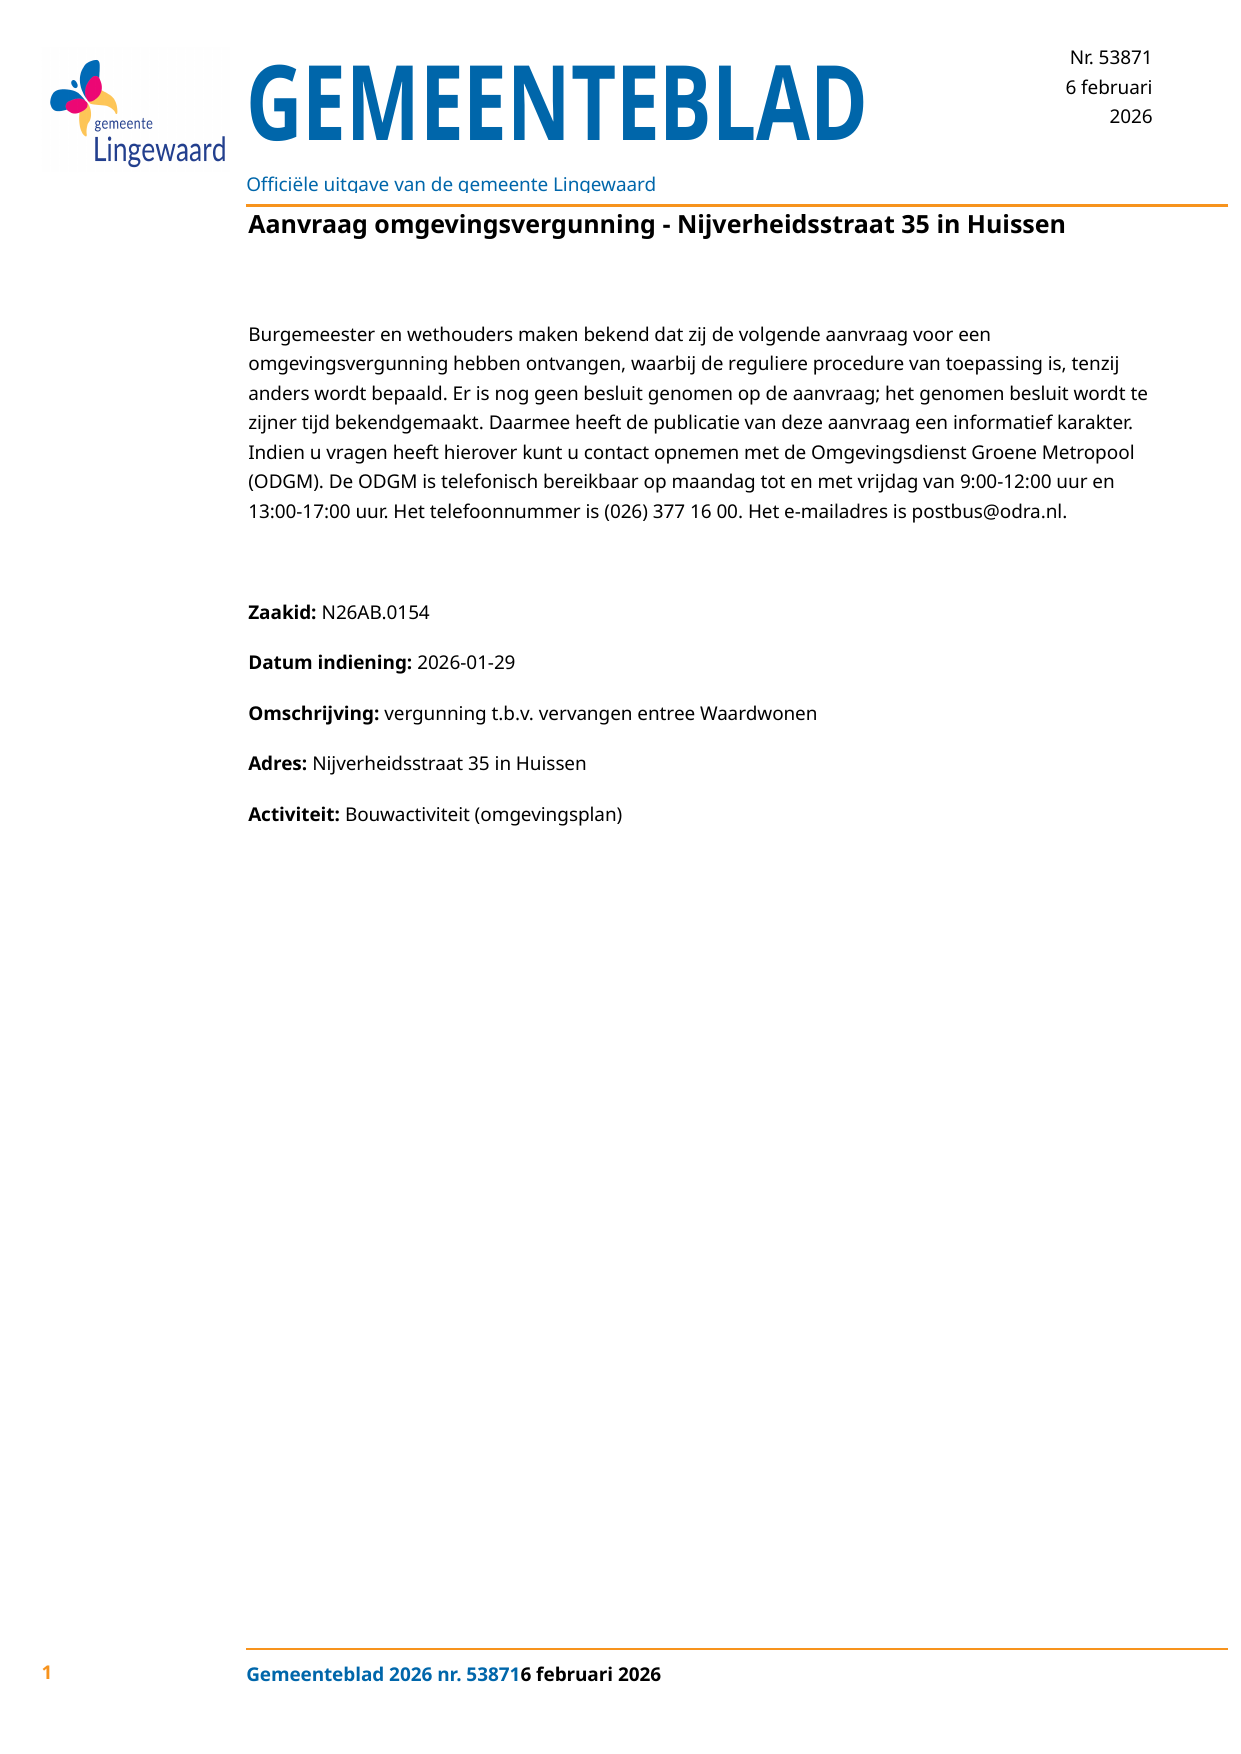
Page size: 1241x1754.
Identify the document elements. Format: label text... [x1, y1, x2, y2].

text Zaakid: N26AB.0154 [248, 599, 1152, 625]
text Burgemeester en wethouders maken bekend dat zij de volgende aanvraag voor een omgevingsvergunning hebben ontvangen, waarbij de reguliere procedure van toepassing is, tenzij anders wordt bepaald. Er is nog geen besluit genomen op de aanvraag; het genomen besluit wordt te zijner tijd bekendgemaakt. Daarmee heeft de publicatie van deze aanvraag een informatief karakter. Indien u vragen heeft hierover kunt u contact opnemen met de Omgevingsdienst Groene Metropool (ODGM). De ODGM is telefonisch bereikbaar op maandag tot en met vrijdag van 9:00-12:00 uur en 13:00-17:00 uur. Het telefoonnummer is (026) 377 16 00. Het e-mailadres is postbus@odra.nl. [248, 321, 1152, 524]
text Activiteit: Bouwactiviteit (omgevingsplan) [248, 801, 1152, 826]
text Adres: Nijverheidsstraat 35 in Huissen [248, 750, 1152, 776]
picture [41, 47, 231, 172]
text Omschrijving: vergunning t.b.v. vervangen entree Waardwonen [248, 700, 1152, 726]
text Aanvraag omgevingsvergunning - Nijverheidsstraat 35 in Huissen [248, 207, 1152, 241]
text Datum indiening: 2026-01-29 [248, 649, 1152, 675]
